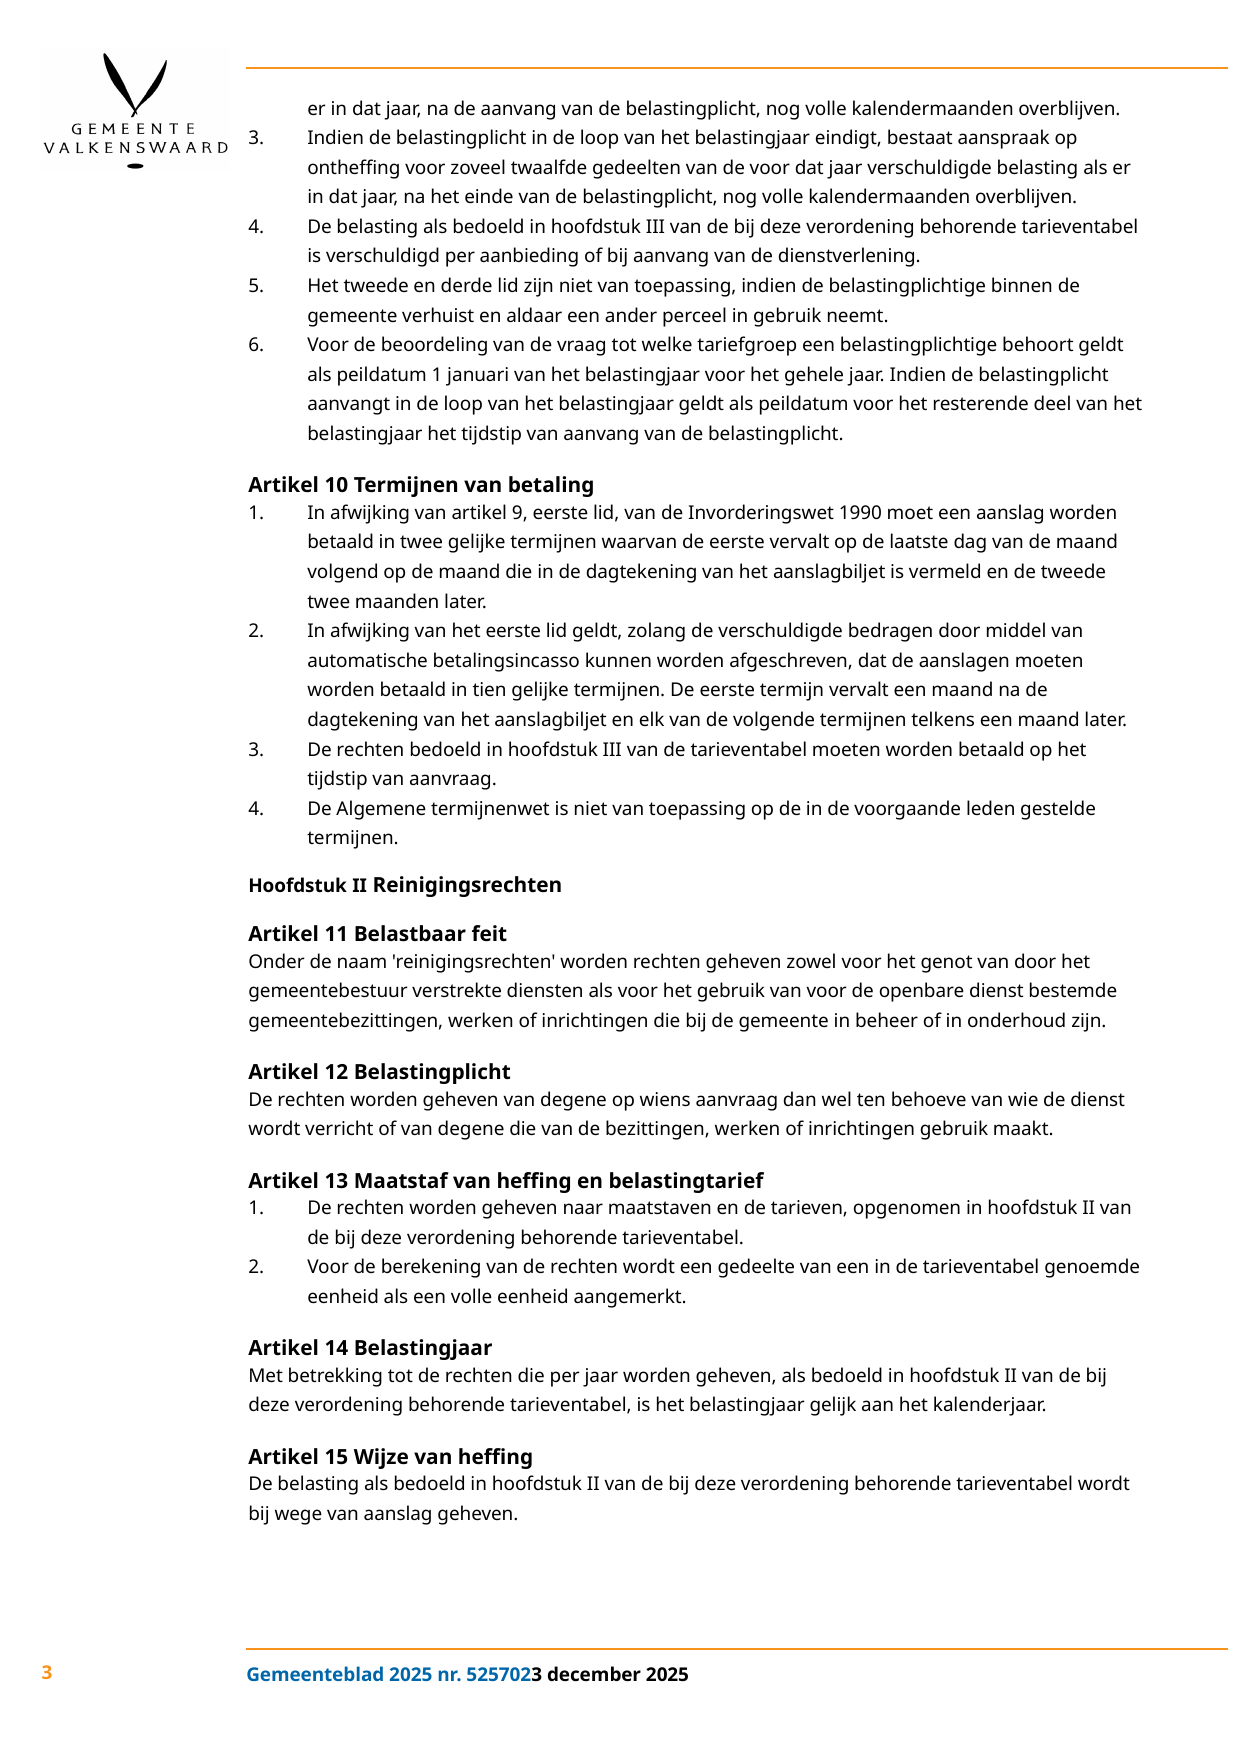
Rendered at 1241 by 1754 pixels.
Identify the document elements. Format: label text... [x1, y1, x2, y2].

text Artikel 12 Belastingplicht [248, 1057, 1152, 1086]
list De rechten worden geheven naar maatstaven en de tarieven, opgenomen in hoofdstuk II van de bij deze verordening behorende tarieventabel. [248, 1194, 1152, 1249]
text De rechten worden geheven van degene op wiens aanvraag dan wel ten behoeve van wie de dienst wordt verricht of van degene die van de bezittingen, werken of inrichtingen gebruik maakt. [248, 1086, 1152, 1141]
text Met betrekking tot de rechten die per jaar worden geheven, als bedoeld in hoofdstuk II van de bij deze verordening behorende tarieventabel, is het belastingjaar gelijk aan het kalenderjaar. [248, 1362, 1152, 1417]
text Artikel 13 Maatstaf van heffing en belastingtarief [248, 1166, 1152, 1194]
text Artikel 14 Belastingjaar [248, 1333, 1152, 1362]
picture [41, 47, 231, 172]
text Onder de naam 'reinigingsrechten' worden rechten geheven zowel voor het genot van door het gemeentebestuur verstrekte diensten als voor het gebruik van voor de openbare dienst bestemde gemeentebezittingen, werken of inrichtingen die bij de gemeente in beheer of in onderhoud zijn. [248, 948, 1152, 1033]
list Indien de belastingplicht in de loop van het belastingjaar eindigt, bestaat aanspraak op ontheffing voor zoveel twaalfde gedeelten van de voor dat jaar verschuldigde belasting als er in dat jaar, na het einde van de belastingplicht, nog volle kalendermaanden overblijven. [248, 124, 1152, 209]
list In afwijking van artikel 9, eerste lid, van de Invorderingswet 1990 moet een aanslag worden betaald in twee gelijke termijnen waarvan de eerste vervalt op de laatste dag van de maand volgend op de maand die in de dagtekening van het aanslagbiljet is vermeld en de tweede twee maanden later. [248, 499, 1152, 613]
list De rechten bedoeld in hoofdstuk III van de tarieventabel moeten worden betaald op het tijdstip van aanvraag. [248, 736, 1152, 791]
text Hoofdstuk II Reinigingsrechten [248, 870, 1152, 898]
text Artikel 10 Termijnen van betaling [248, 471, 1152, 499]
list er in dat jaar, na de aanvang van de belastingplicht, nog volle kalendermaanden overblijven. [248, 95, 1152, 121]
text Artikel 11 Belastbaar feit [248, 919, 1152, 948]
list In afwijking van het eerste lid geldt, zolang de verschuldigde bedragen door middel van automatische betalingsincasso kunnen worden afgeschreven, dat de aanslagen moeten worden betaald in tien gelijke termijnen. De eerste termijn vervalt een maand na de dagtekening van het aanslagbiljet en elk van de volgende termijnen telkens een maand later. [248, 617, 1152, 732]
text Artikel 15 Wijze van heffing [248, 1442, 1152, 1470]
list Voor de beoordeling van de vraag tot welke tariefgroep een belastingplichtige behoort geldt als peildatum 1 januari van het belastingjaar voor het gehele jaar. Indien de belastingplicht aanvangt in de loop van het belastingjaar geldt als peildatum voor het resterende deel van het belastingjaar het tijdstip van aanvang van de belastingplicht. [248, 331, 1152, 446]
text De belasting als bedoeld in hoofdstuk II van de bij deze verordening behorende tarieventabel wordt bij wege van aanslag geheven. [248, 1470, 1152, 1526]
list De Algemene termijnenwet is niet van toepassing op de in de voorgaande leden gestelde termijnen. [248, 795, 1152, 850]
list Het tweede en derde lid zijn niet van toepassing, indien de belastingplichtige binnen de gemeente verhuist en aldaar een ander perceel in gebruik neemt. [248, 272, 1152, 328]
list De belasting als bedoeld in hoofdstuk III van de bij deze verordening behorende tarieventabel is verschuldigd per aanbieding of bij aanvang van de dienstverlening. [248, 213, 1152, 268]
list Voor de berekening van de rechten wordt een gedeelte van een in de tarieventabel genoemde eenheid als een volle eenheid aangemerkt. [248, 1253, 1152, 1309]
